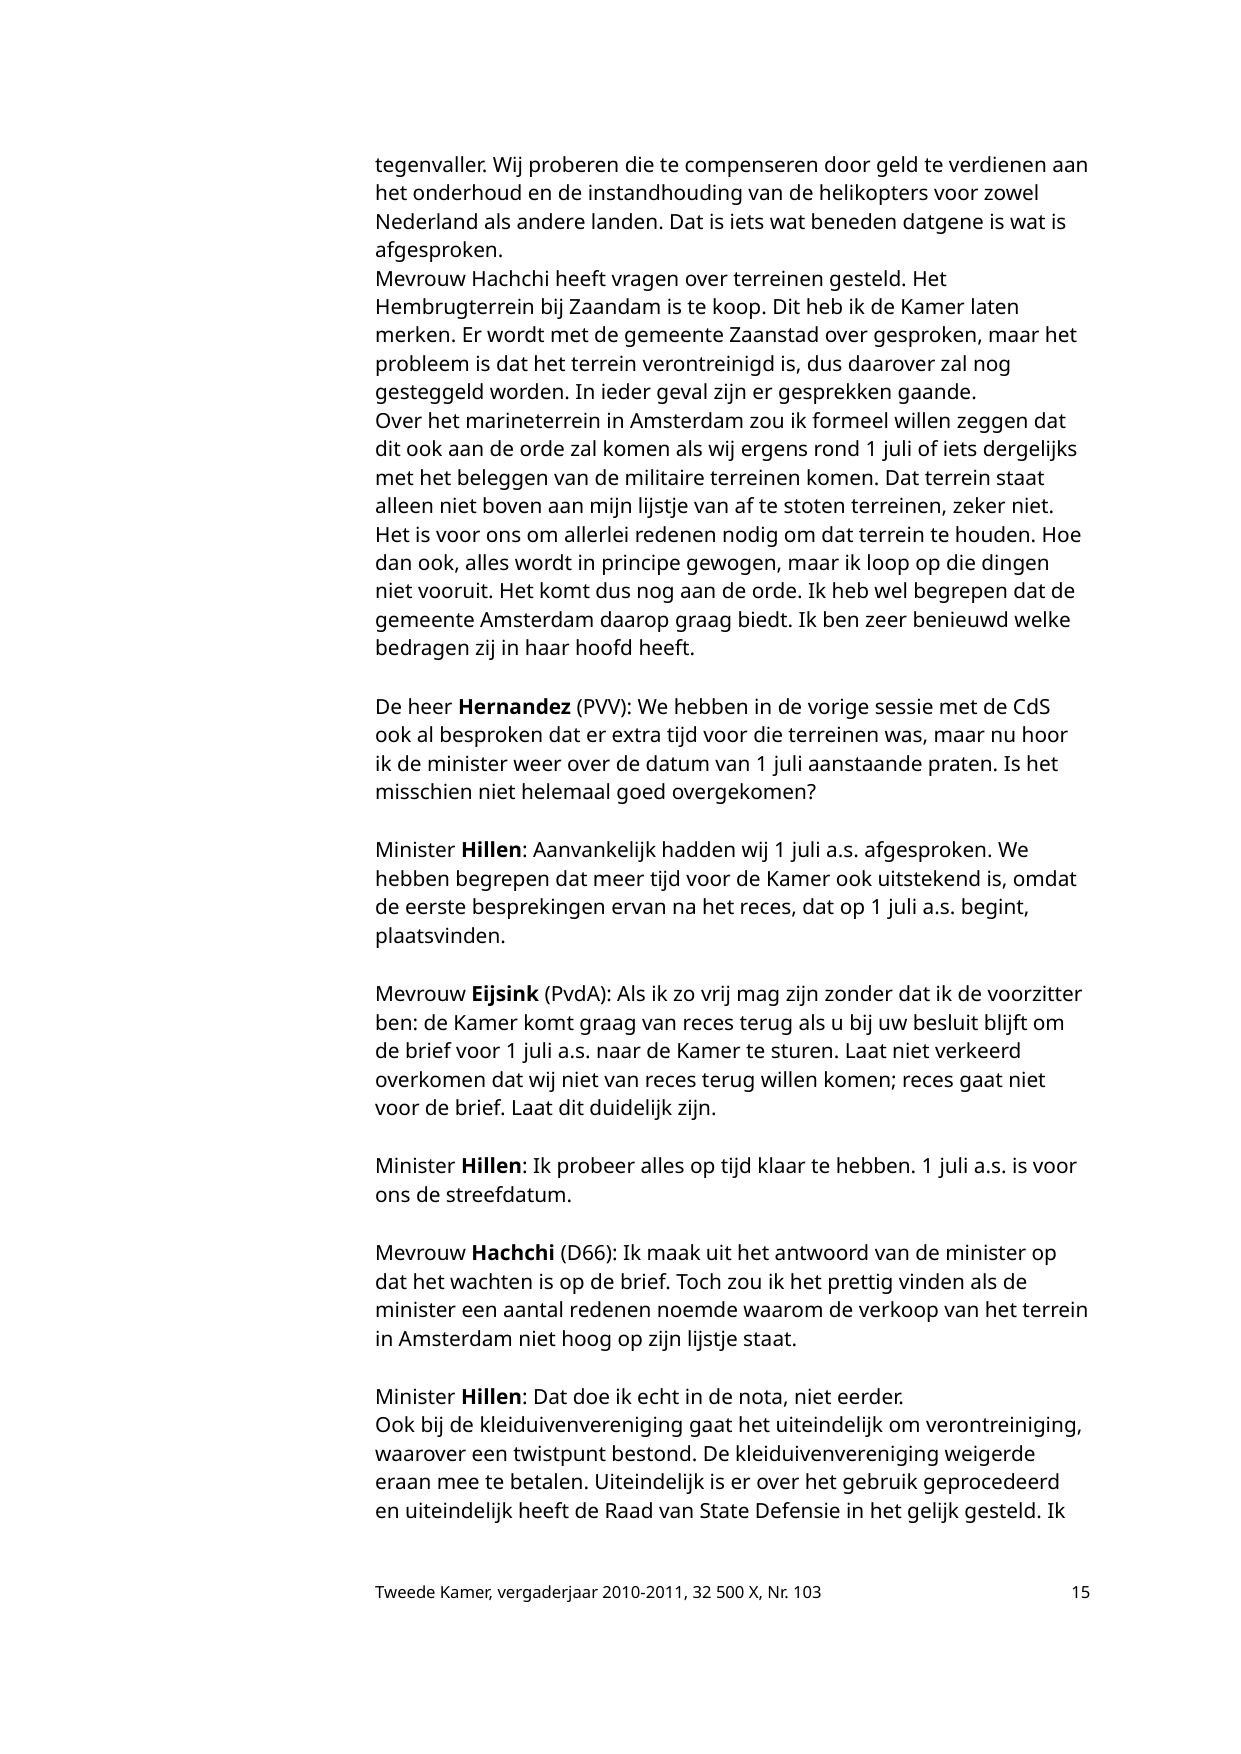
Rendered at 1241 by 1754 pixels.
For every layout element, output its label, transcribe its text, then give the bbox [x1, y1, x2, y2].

text Ook bij de kleiduivenvereniging gaat het uiteindelijk om verontreiniging, waarover een twistpunt bestond. De kleiduivenvereniging weigerde eraan mee te betalen. Uiteindelijk is er over het gebruik geprocedeerd en uiteindelijk heeft de Raad van State Defensie in het gelijk gesteld. Ik [375, 1411, 1090, 1524]
text Minister Hillen: Aanvankelijk hadden wij 1 juli a.s. afgesproken. We hebben begrepen dat meer tijd voor de Kamer ook uitstekend is, omdat de eerste besprekingen ervan na het reces, dat op 1 juli a.s. begint, plaatsvinden. [375, 836, 1090, 949]
text Over het marineterrein in Amsterdam zou ik formeel willen zeggen dat dit ook aan de orde zal komen als wij ergens rond 1 juli of iets dergelijks met het beleggen van de militaire terreinen komen. Dat terrein staat alleen niet boven aan mijn lijstje van af te stoten terreinen, zeker niet. Het is voor ons om allerlei redenen nodig om dat terrein te houden. Hoe dan ook, alles wordt in principe gewogen, maar ik loop op die dingen niet vooruit. Het komt dus nog aan de orde. Ik heb wel begrepen dat de gemeente Amsterdam daarop graag biedt. Ik ben zeer benieuwd welke bedragen zij in haar hoofd heeft. [375, 406, 1090, 662]
text Mevrouw Hachchi (D66): Ik maak uit het antwoord van de minister op dat het wachten is op de brief. Toch zou ik het prettig vinden als de minister een aantal redenen noemde waarom de verkoop van het terrein in Amsterdam niet hoog op zijn lijstje staat. [375, 1238, 1090, 1352]
text Minister Hillen: Ik probeer alles op tijd klaar te hebben. 1 juli a.s. is voor ons de streefdatum. [375, 1152, 1090, 1208]
text Minister Hillen: Dat doe ik echt in de nota, niet eerder. [375, 1382, 1090, 1411]
text De heer Hernandez (PVV): We hebben in de vorige sessie met de CdS ook al besproken dat er extra tijd voor die terreinen was, maar nu hoor ik de minister weer over de datum van 1 juli aanstaande praten. Is het misschien niet helemaal goed overgekomen? [375, 692, 1090, 806]
text Mevrouw Hachchi heeft vragen over terreinen gesteld. Het Hembrugterrein bij Zaandam is te koop. Dit heb ik de Kamer laten merken. Er wordt met de gemeente Zaanstad over gesproken, maar het probleem is dat het terrein verontreinigd is, dus daarover zal nog gesteggeld worden. In ieder geval zijn er gesprekken gaande. [375, 264, 1090, 406]
text tegenvaller. Wij proberen die te compenseren door geld te verdienen aan het onderhoud en de instandhouding van de helikopters voor zowel Nederland als andere landen. Dat is iets wat beneden datgene is wat is afgesproken. [375, 150, 1090, 264]
text Mevrouw Eijsink (PvdA): Als ik zo vrij mag zijn zonder dat ik de voorzitter ben: de Kamer komt graag van reces terug als u bij uw besluit blijft om de brief voor 1 juli a.s. naar de Kamer te sturen. Laat niet verkeerd overkomen dat wij niet van reces terug willen komen; reces gaat niet voor de brief. Laat dit duidelijk zijn. [375, 979, 1090, 1122]
